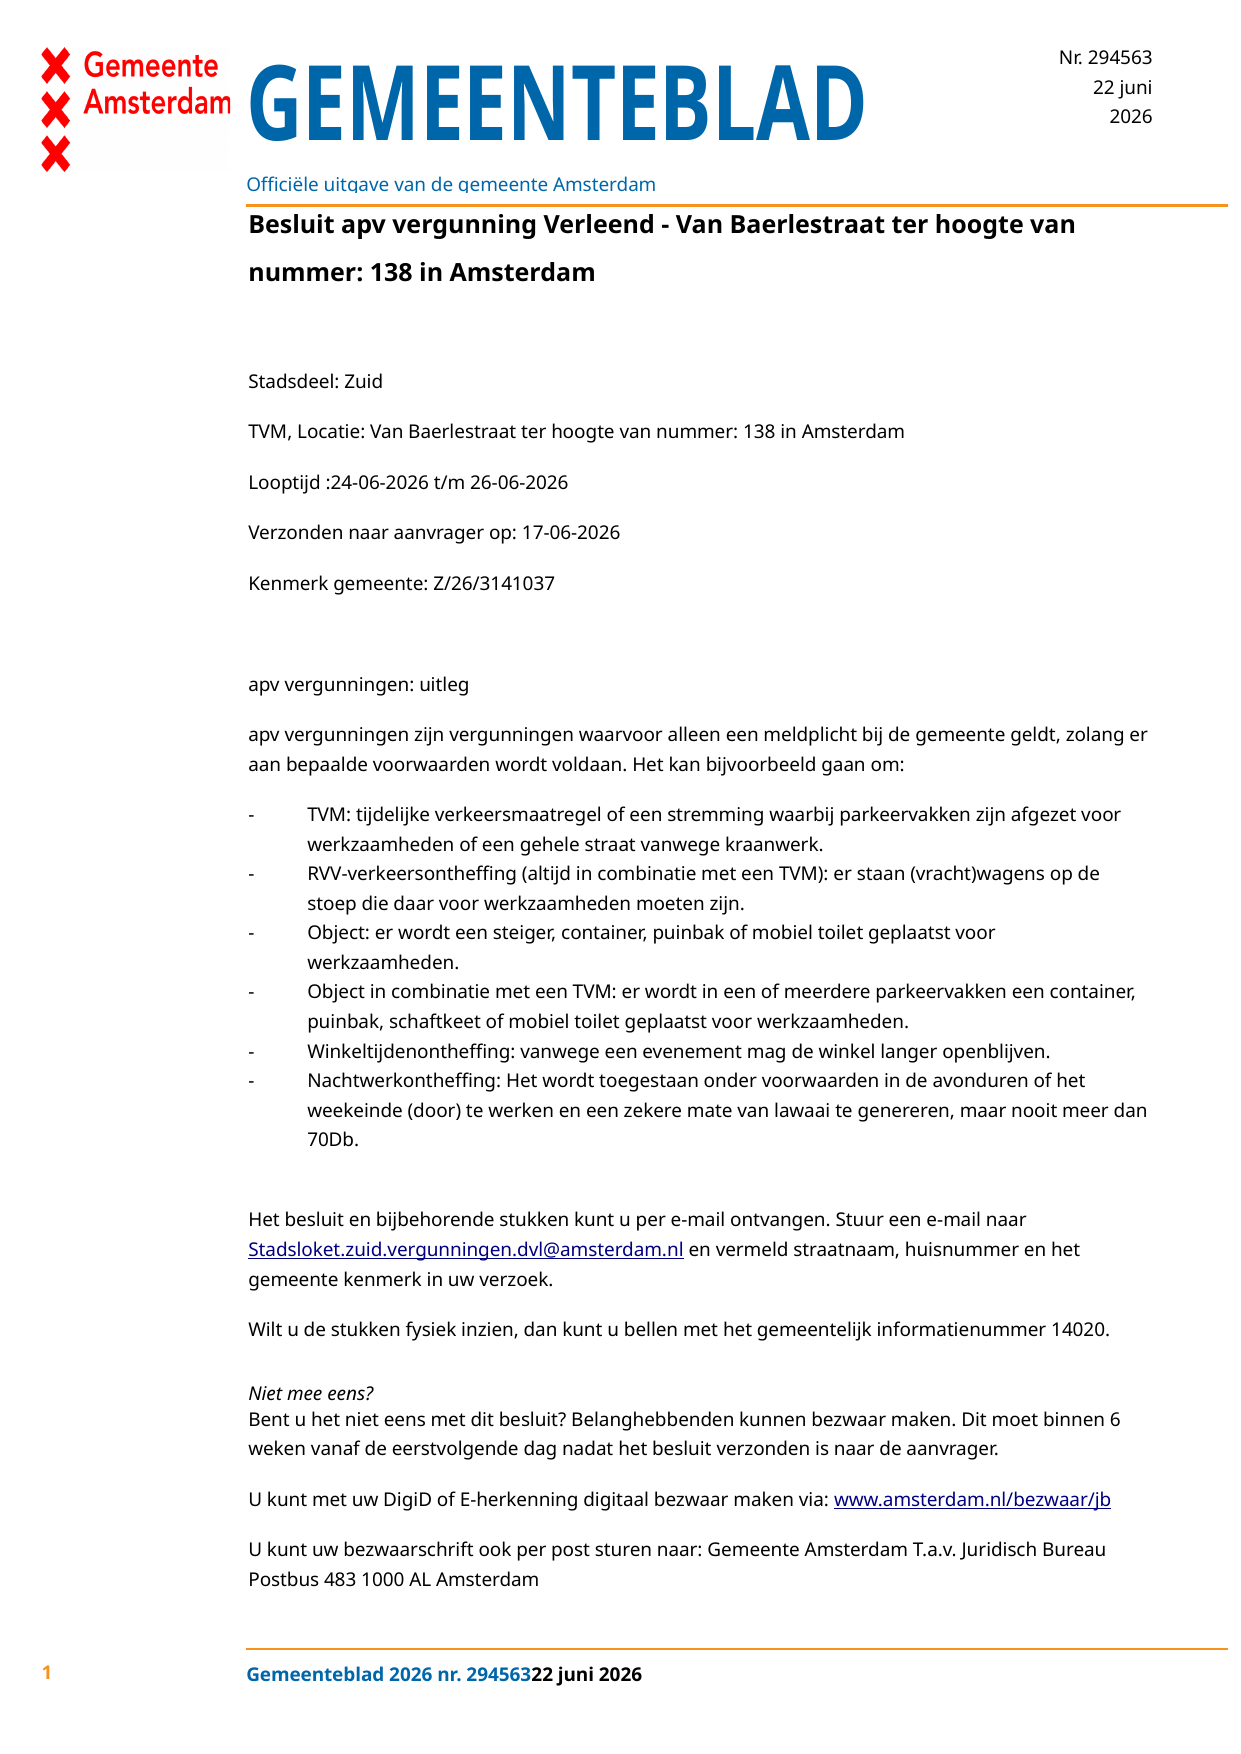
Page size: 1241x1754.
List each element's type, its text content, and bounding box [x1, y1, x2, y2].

text Kenmerk gemeente: Z/26/3141037 [248, 570, 1152, 596]
text U kunt uw bezwaarschrift ook per post sturen naar: Gemeente Amsterdam T.a.v. Juridisch Bureau Postbus 483 1000 AL Amsterdam [248, 1536, 1152, 1592]
text U kunt met uw DigiD of E-herkenning digitaal bezwaar maken via: www.amsterdam.nl/bezwaar/jb [248, 1486, 1152, 1512]
picture [41, 47, 231, 172]
text TVM, Locatie: Van Baerlestraat ter hoogte van nummer: 138 in Amsterdam [248, 419, 1152, 444]
list Winkeltijdenontheffing: vanwege een evenement mag de winkel langer openblijven. [248, 1038, 1152, 1064]
text Niet mee eens? [248, 1380, 1152, 1406]
text Bent u het niet eens met dit besluit? Belanghebbenden kunnen bezwaar maken. Dit moet binnen 6 weken vanaf de eerstvolgende dag nadat het besluit verzonden is naar de aanvrager. [248, 1406, 1152, 1461]
list TVM: tijdelijke verkeersmaatregel of een stremming waarbij parkeervakken zijn afgezet voor werkzaamheden of een gehele straat vanwege kraanwerk. [248, 801, 1152, 857]
list Nachtwerkontheffing: Het wordt toegestaan onder voorwaarden in de avonduren of het weekeinde (door) te werken en een zekere mate van lawaai te genereren, maar nooit meer dan 70Db. [248, 1067, 1152, 1152]
list RVV-verkeersontheffing (altijd in combinatie met een TVM): er staan (vracht)wagens op de stoep die daar voor werkzaamheden moeten zijn. [248, 860, 1152, 916]
list Object in combinatie met een TVM: er wordt in een of meerdere parkeervakken een container, puinbak, schaftkeet of mobiel toilet geplaatst voor werkzaamheden. [248, 979, 1152, 1034]
list Object: er wordt een steiger, container, puinbak of mobiel toilet geplaatst voor werkzaamheden. [248, 919, 1152, 975]
text Wilt u de stukken fysiek inzien, dan kunt u bellen met het gemeentelijk informatienummer 14020. [248, 1316, 1152, 1342]
text apv vergunningen zijn vergunningen waarvoor alleen een meldplicht bij de gemeente geldt, zolang er aan bepaalde voorwaarden wordt voldaan. Het kan bijvoorbeeld gaan om: [248, 721, 1152, 777]
text Besluit apv vergunning Verleend - Van Baerlestraat ter hoogte van nummer: 138 in Amsterdam [248, 207, 1152, 288]
text apv vergunningen: uitleg [248, 671, 1152, 697]
text Stadsdeel: Zuid [248, 368, 1152, 394]
text Het besluit en bijbehorende stukken kunt u per e-mail ontvangen. Stuur een e-mail naar Stadsloket.zuid.vergunningen.dvl@amsterdam.nl en vermeld straatnaam, huisnummer en het gemeente kenmerk in uw verzoek. [248, 1207, 1152, 1292]
text Looptijd :24-06-2026 t/m 26-06-2026 [248, 469, 1152, 495]
text Verzonden naar aanvrager op: 17-06-2026 [248, 519, 1152, 545]
